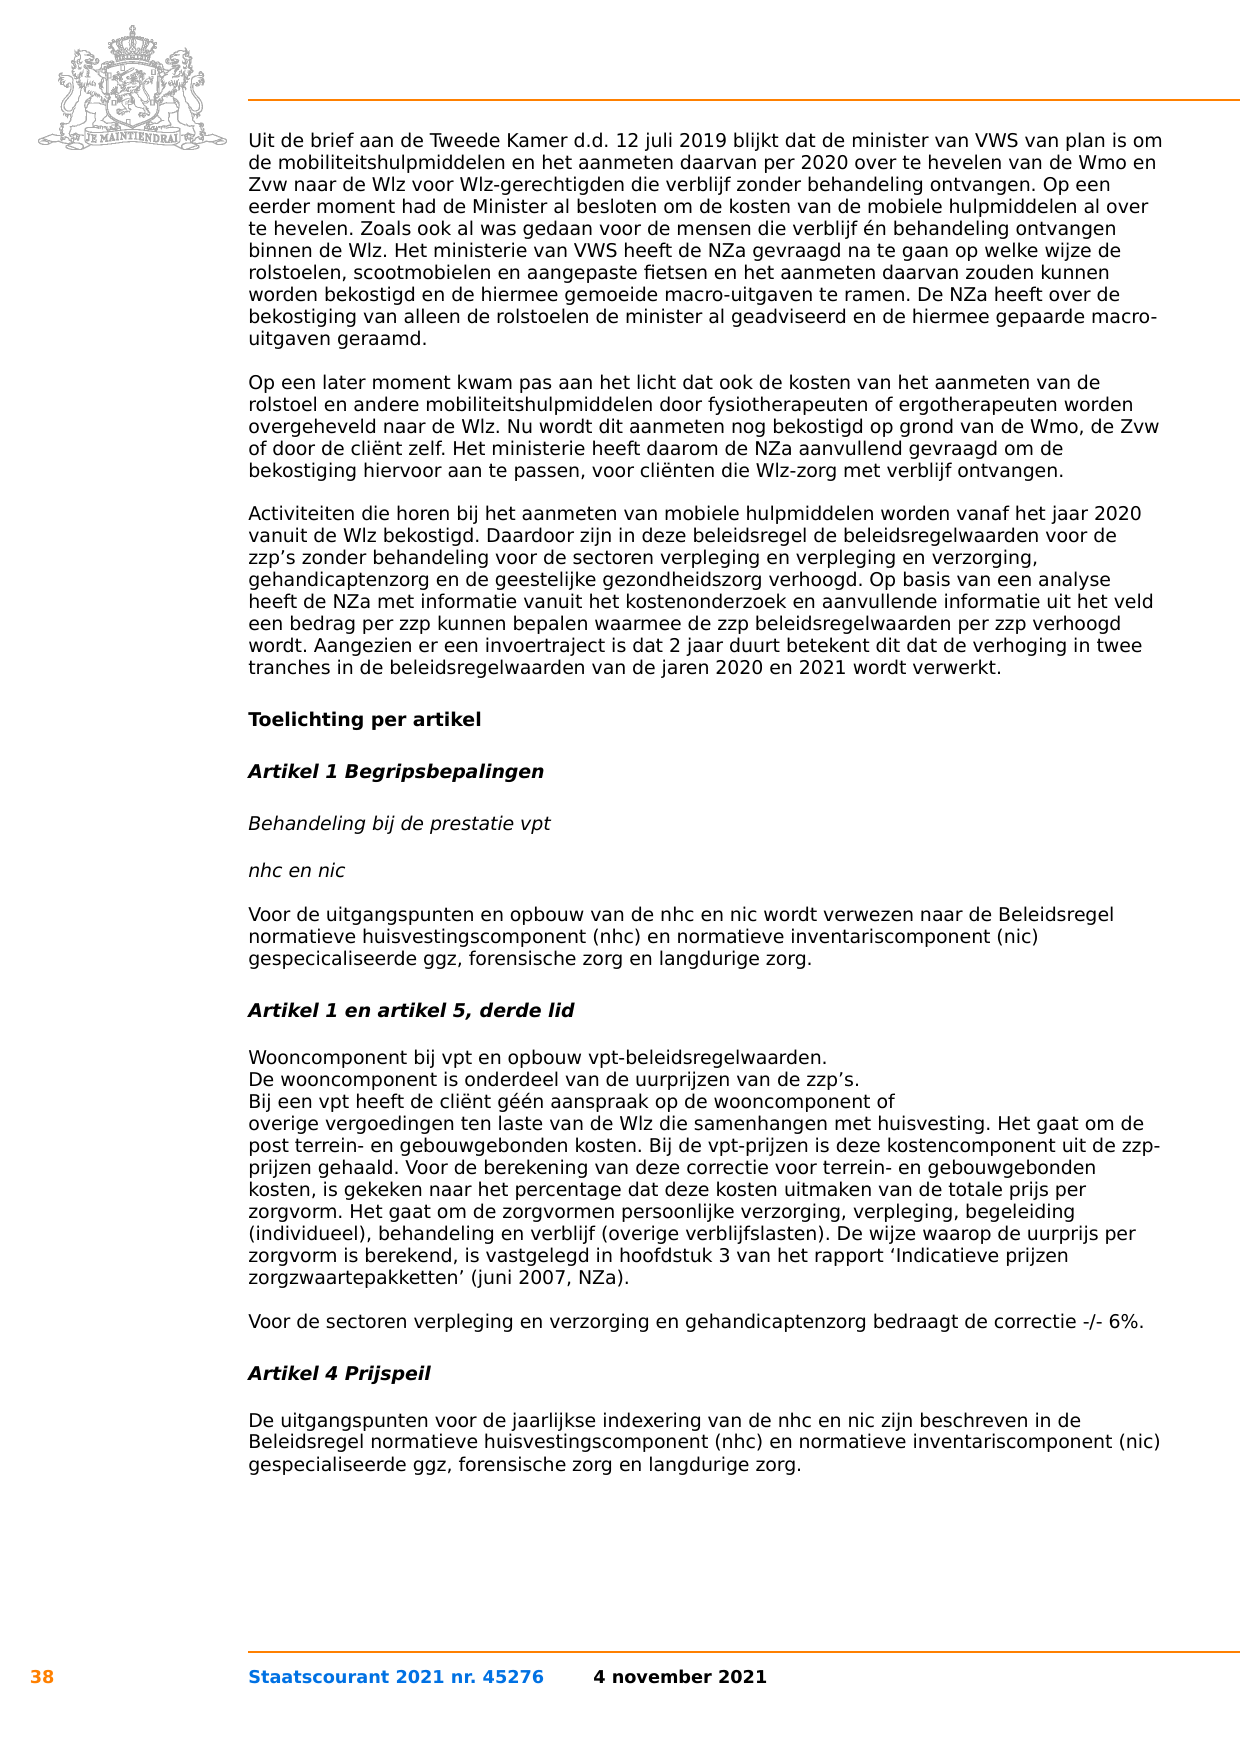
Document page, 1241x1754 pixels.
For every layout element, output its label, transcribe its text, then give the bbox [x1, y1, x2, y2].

text Wooncomponent bij vpt en opbouw vpt-beleidsregelwaarden. [248, 1047, 1163, 1069]
subtitle Toelichting per artikel [248, 709, 1163, 731]
subtitle Artikel 1 en artikel 5, derde lid [248, 1000, 1163, 1022]
text De wooncomponent is onderdeel van de uurprijzen van de zzp’s. [248, 1069, 1163, 1091]
text Activiteiten die horen bij het aanmeten van mobiele hulpmiddelen worden vanaf het jaar 2020 vanuit de Wlz bekostigd. Daardoor zijn in deze beleidsregel de beleidsregelwaarden voor de zzp’s zonder behandeling voor de sectoren verpleging en verpleging en verzorging, gehandicaptenzorg en de geestelijke gezondheidszorg verhoogd. Op basis van een analyse heeft de NZa met informatie vanuit het kostenonderzoek en aanvullende informatie uit het veld een bedrag per zzp kunnen bepalen waarmee de zzp beleidsregelwaarden per zzp verhoogd wordt. Aangezien er een invoertraject is dat 2 jaar duurt betekent dit dat de verhoging in twee tranches in de beleidsregelwaarden van de jaren 2020 en 2021 wordt verwerkt. [248, 503, 1163, 679]
text Voor de sectoren verpleging en verzorging en gehandicaptenzorg bedraagt de correctie -/- 6%. [248, 1311, 1163, 1332]
text Op een later moment kwam pas aan het licht dat ook de kosten van het aanmeten van de rolstoel en andere mobiliteitshulpmiddelen door fysiotherapeuten of ergotherapeuten worden overgeheveld naar de Wlz. Nu wordt dit aanmeten nog bekostigd op grond van de Wmo, de Zvw of door de cliënt zelf. Het ministerie heeft daarom de NZa aanvullend gevraagd om de bekostiging hiervoor aan te passen, voor cliënten die Wlz-zorg met verblijf ontvangen. [248, 372, 1163, 481]
subtitle Artikel 4 Prijspeil [248, 1362, 1163, 1384]
text Bij een vpt heeft de cliënt géén aanspraak op de wooncomponent of [248, 1091, 1163, 1113]
text overige vergoedingen ten laste van de Wlz die samenhangen met huisvesting. Het gaat om de post terrein- en gebouwgebonden kosten. Bij de vpt-prijzen is deze kostencomponent uit de zzp-prijzen gehaald. Voor de berekening van deze correctie voor terrein- en gebouwgebonden kosten, is gekeken naar het percentage dat deze kosten uitmaken van de totale prijs per zorgvorm. Het gaat om de zorgvormen persoonlijke verzorging, verpleging, begeleiding (individueel), behandeling en verblijf (overige verblijfslasten). De wijze waarop de uurprijs per zorgvorm is berekend, is vastgelegd in hoofdstuk 3 van het rapport ‘Indicatieve prijzen zorgzwaartepakketten’ (juni 2007, NZa). [248, 1113, 1163, 1289]
text De uitgangspunten voor de jaarlijkse indexering van de nhc en nic zijn beschreven in de Beleidsregel normatieve huisvestingscomponent (nhc) en normatieve inventariscomponent (nic) gespecialiseerde ggz, forensische zorg en langdurige zorg. [248, 1409, 1163, 1475]
text Voor de uitgangspunten en opbouw van de nhc en nic wordt verwezen naar de Beleidsregel normatieve huisvestingscomponent (nhc) en normatieve inventariscomponent (nic) gespecicaliseerde ggz, forensische zorg en langdurige zorg. [248, 904, 1163, 970]
subtitle Artikel 1 Begripsbepalingen [248, 761, 1163, 783]
text Uit de brief aan de Tweede Kamer d.d. 12 juli 2019 blijkt dat de minister van VWS van plan is om de mobiliteitshulpmiddelen en het aanmeten daarvan per 2020 over te hevelen van de Wmo en Zvw naar de Wlz voor Wlz-gerechtigden die verblijf zonder behandeling ontvangen. Op een eerder moment had de Minister al besloten om de kosten van de mobiele hulpmiddelen al over te hevelen. Zoals ook al was gedaan voor de mensen die verblijf én behandeling ontvangen binnen de Wlz. Het ministerie van VWS heeft de NZa gevraagd na te gaan op welke wijze de rolstoelen, scootmobielen en aangepaste fietsen en het aanmeten daarvan zouden kunnen worden bekostigd en de hiermee gemoeide macro-uitgaven te ramen. De NZa heeft over de bekostiging van alleen de rolstoelen de minister al geadviseerd en de hiermee gepaarde macro-uitgaven geraamd. [248, 130, 1163, 350]
subtitle nhc en nic [248, 860, 1163, 882]
picture [38, 25, 227, 150]
subtitle Behandeling bij de prestatie vpt [248, 813, 1163, 835]
